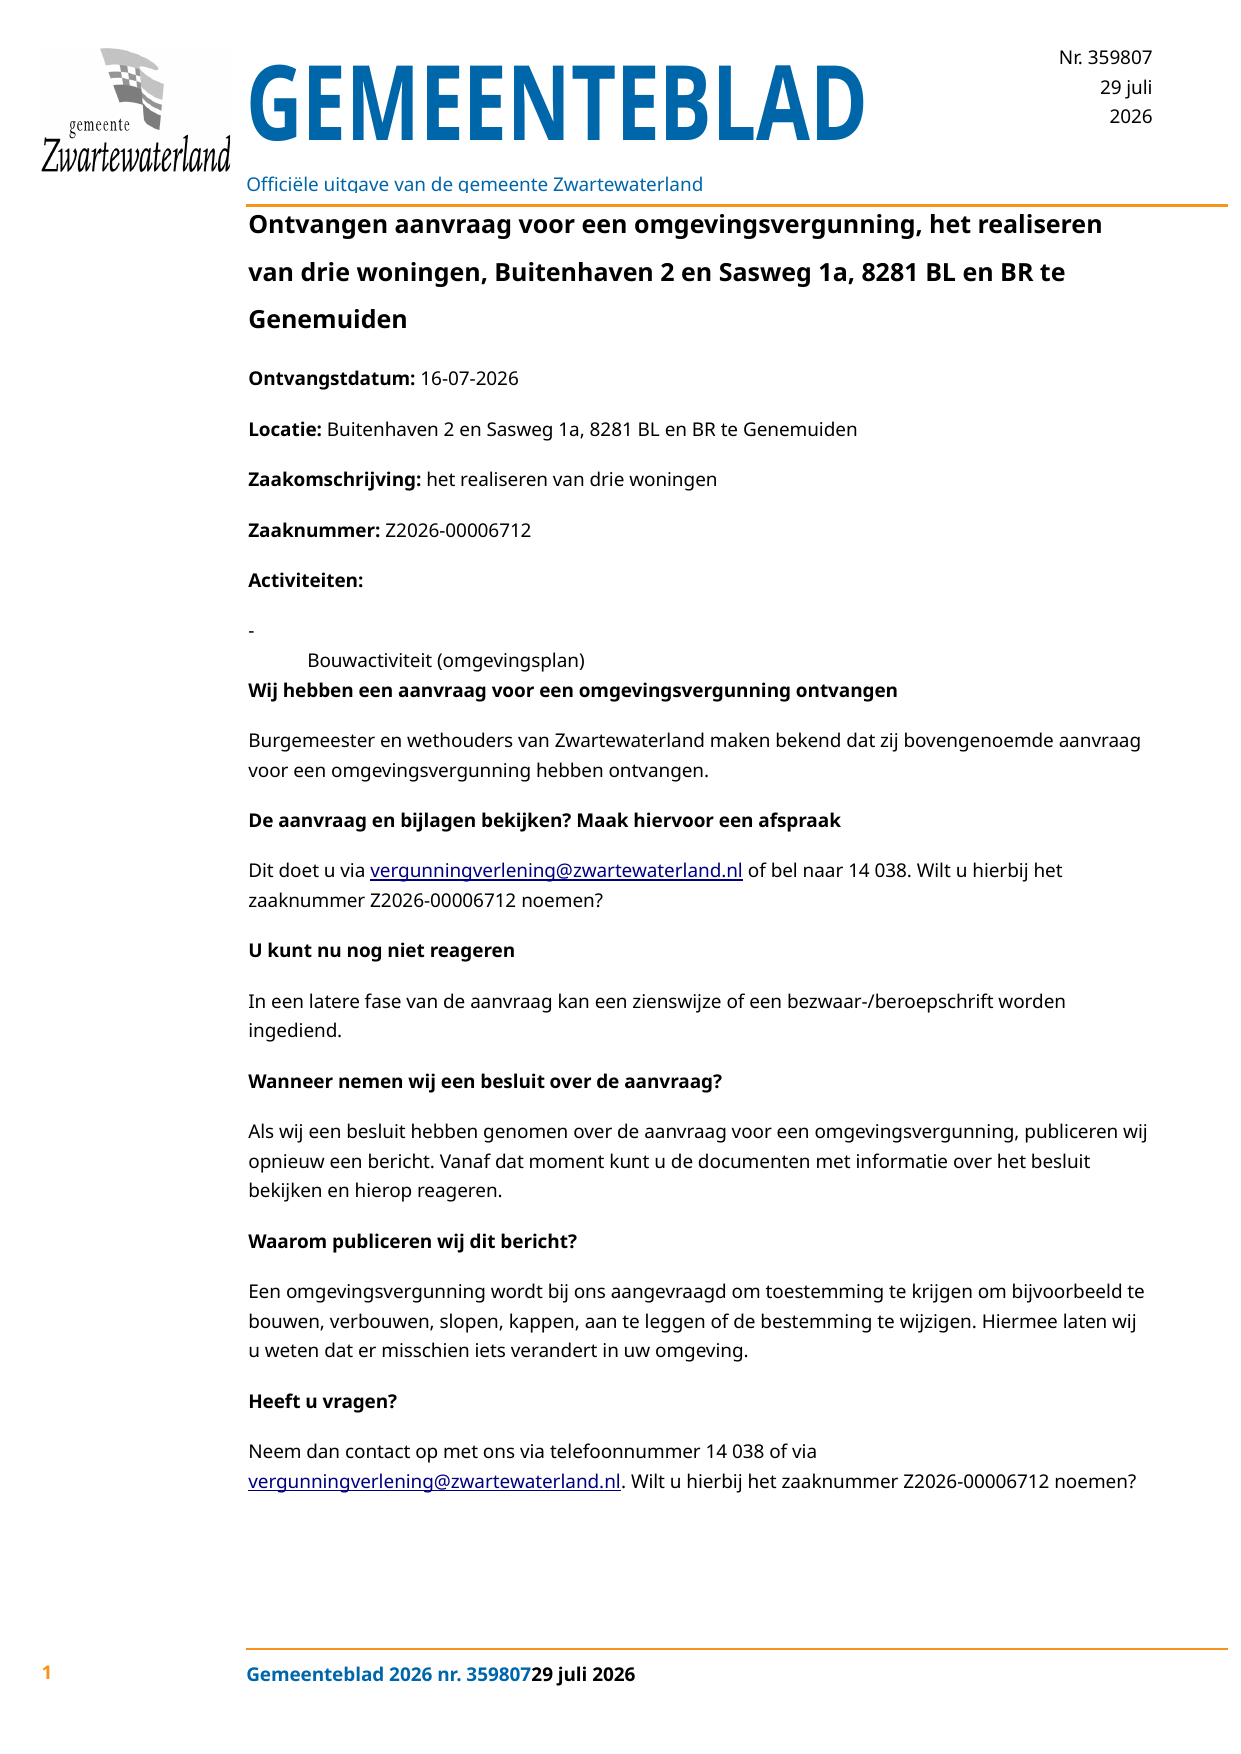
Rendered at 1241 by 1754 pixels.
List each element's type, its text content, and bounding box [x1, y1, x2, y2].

text Zaaknummer: Z2026-00006712 [248, 517, 1152, 542]
text Neem dan contact op met ons via telefoonnummer 14 038 of via vergunningverlening@zwartewaterland.nl. Wilt u hierbij het zaaknummer Z2026-00006712 noemen? [248, 1438, 1152, 1494]
text Dit doet u via vergunningverlening@zwartewaterland.nl of bel naar 14 038. Wilt u hierbij het zaaknummer Z2026-00006712 noemen? [248, 858, 1152, 913]
text Zaakomschrijving: het realiseren van drie woningen [248, 466, 1152, 492]
list Bouwactiviteit (omgevingsplan) [248, 647, 1152, 673]
picture [41, 47, 231, 172]
text Waarom publiceren wij dit bericht? [248, 1228, 1152, 1254]
text Heeft u vragen? [248, 1388, 1152, 1414]
text U kunt nu nog niet reageren [248, 938, 1152, 963]
text In een latere fase van de aanvraag kan een zienswijze of een bezwaar-/beroepschrift worden ingediend. [248, 988, 1152, 1043]
text Burgemeester en wethouders van Zwartewaterland maken bekend dat zij bovengenoemde aanvraag voor een omgevingsvergunning hebben ontvangen. [248, 727, 1152, 782]
text Activiteiten: [248, 567, 1152, 593]
text Als wij een besluit hebben genomen over de aanvraag voor een omgevingsvergunning, publiceren wij opnieuw een bericht. Vanaf dat moment kunt u de documenten met informatie over het besluit bekijken en hierop reageren. [248, 1118, 1152, 1203]
text Wij hebben een aanvraag voor een omgevingsvergunning ontvangen [248, 677, 1152, 702]
text Wanneer nemen wij een besluit over de aanvraag? [248, 1068, 1152, 1094]
text De aanvraag en bijlagen bekijken? Maak hiervoor een afspraak [248, 807, 1152, 833]
text Ontvangen aanvraag voor een omgevingsvergunning, het realiseren van drie woningen, Buitenhaven 2 en Sasweg 1a, 8281 BL en BR te Genemuiden [248, 207, 1152, 336]
text Ontvangstdatum: 16-07-2026 [248, 366, 1152, 391]
text Een omgevingsvergunning wordt bij ons aangevraagd om toestemming te krijgen om bijvoorbeeld te bouwen, verbouwen, slopen, kappen, aan te leggen of de bestemming te wijzigen. Hiermee laten wij u weten dat er misschien iets verandert in uw omgeving. [248, 1278, 1152, 1363]
text Locatie: Buitenhaven 2 en Sasweg 1a, 8281 BL en BR te Genemuiden [248, 416, 1152, 442]
